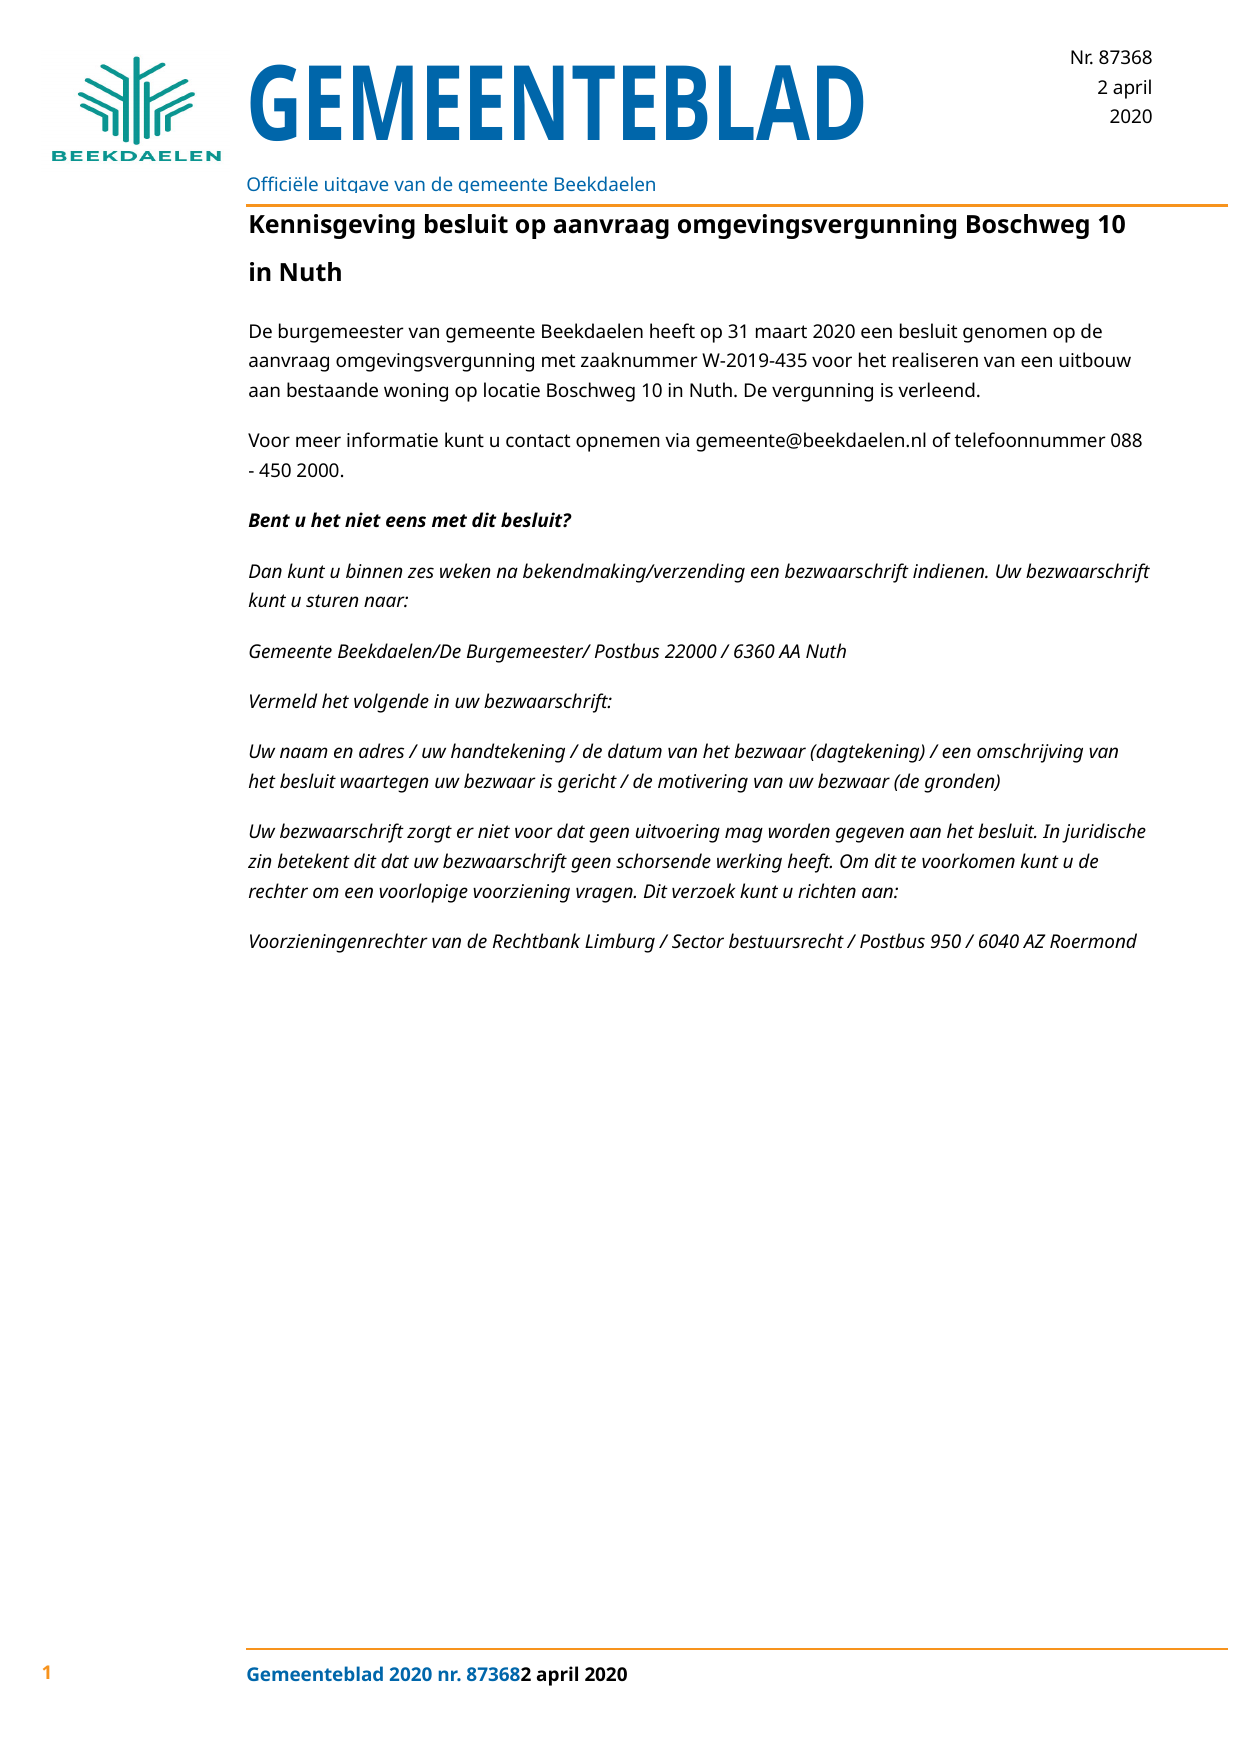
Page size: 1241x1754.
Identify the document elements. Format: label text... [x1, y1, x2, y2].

text Dan kunt u binnen zes weken na bekendmaking/verzending een bezwaarschrift indienen. Uw bezwaarschrift kunt u sturen naar: [248, 558, 1152, 613]
text Uw naam en adres / uw handtekening / de datum van het bezwaar (dagtekening) / een omschrijving van het besluit waartegen uw bezwaar is gericht / de motivering van uw bezwaar (de gronden) [248, 739, 1152, 794]
text Gemeente Beekdaelen/De Burgemeester/ Postbus 22000 / 6360 AA Nuth [248, 638, 1152, 664]
text Voorzieningenrechter van de Rechtbank Limburg / Sector bestuursrecht / Postbus 950 / 6040 AZ Roermond [248, 928, 1152, 954]
text Uw bezwaarschrift zorgt er niet voor dat geen uitvoering mag worden gegeven aan het besluit. In juridische zin betekent dit dat uw bezwaarschrift geen schorsende werking heeft. Om dit te voorkomen kunt u de rechter om een voorlopige voorziening vragen. Dit verzoek kunt u richten aan: [248, 819, 1152, 904]
text De burgemeester van gemeente Beekdaelen heeft op 31 maart 2020 een besluit genomen op de aanvraag omgevingsvergunning met zaaknummer W-2019-435 voor het realiseren van een uitbouw aan bestaande woning op locatie Boschweg 10 in Nuth. De vergunning is verleend. [248, 318, 1152, 403]
text Vermeld het volgende in uw bezwaarschrift: [248, 688, 1152, 714]
text Bent u het niet eens met dit besluit? [248, 507, 1152, 533]
text Kennisgeving besluit op aanvraag omgevingsvergunning Boschweg 10 in Nuth [248, 207, 1152, 288]
text Voor meer informatie kunt u contact opnemen via gemeente@beekdaelen.nl of telefoonnummer 088 - 450 2000. [248, 427, 1152, 483]
picture [41, 47, 231, 172]
